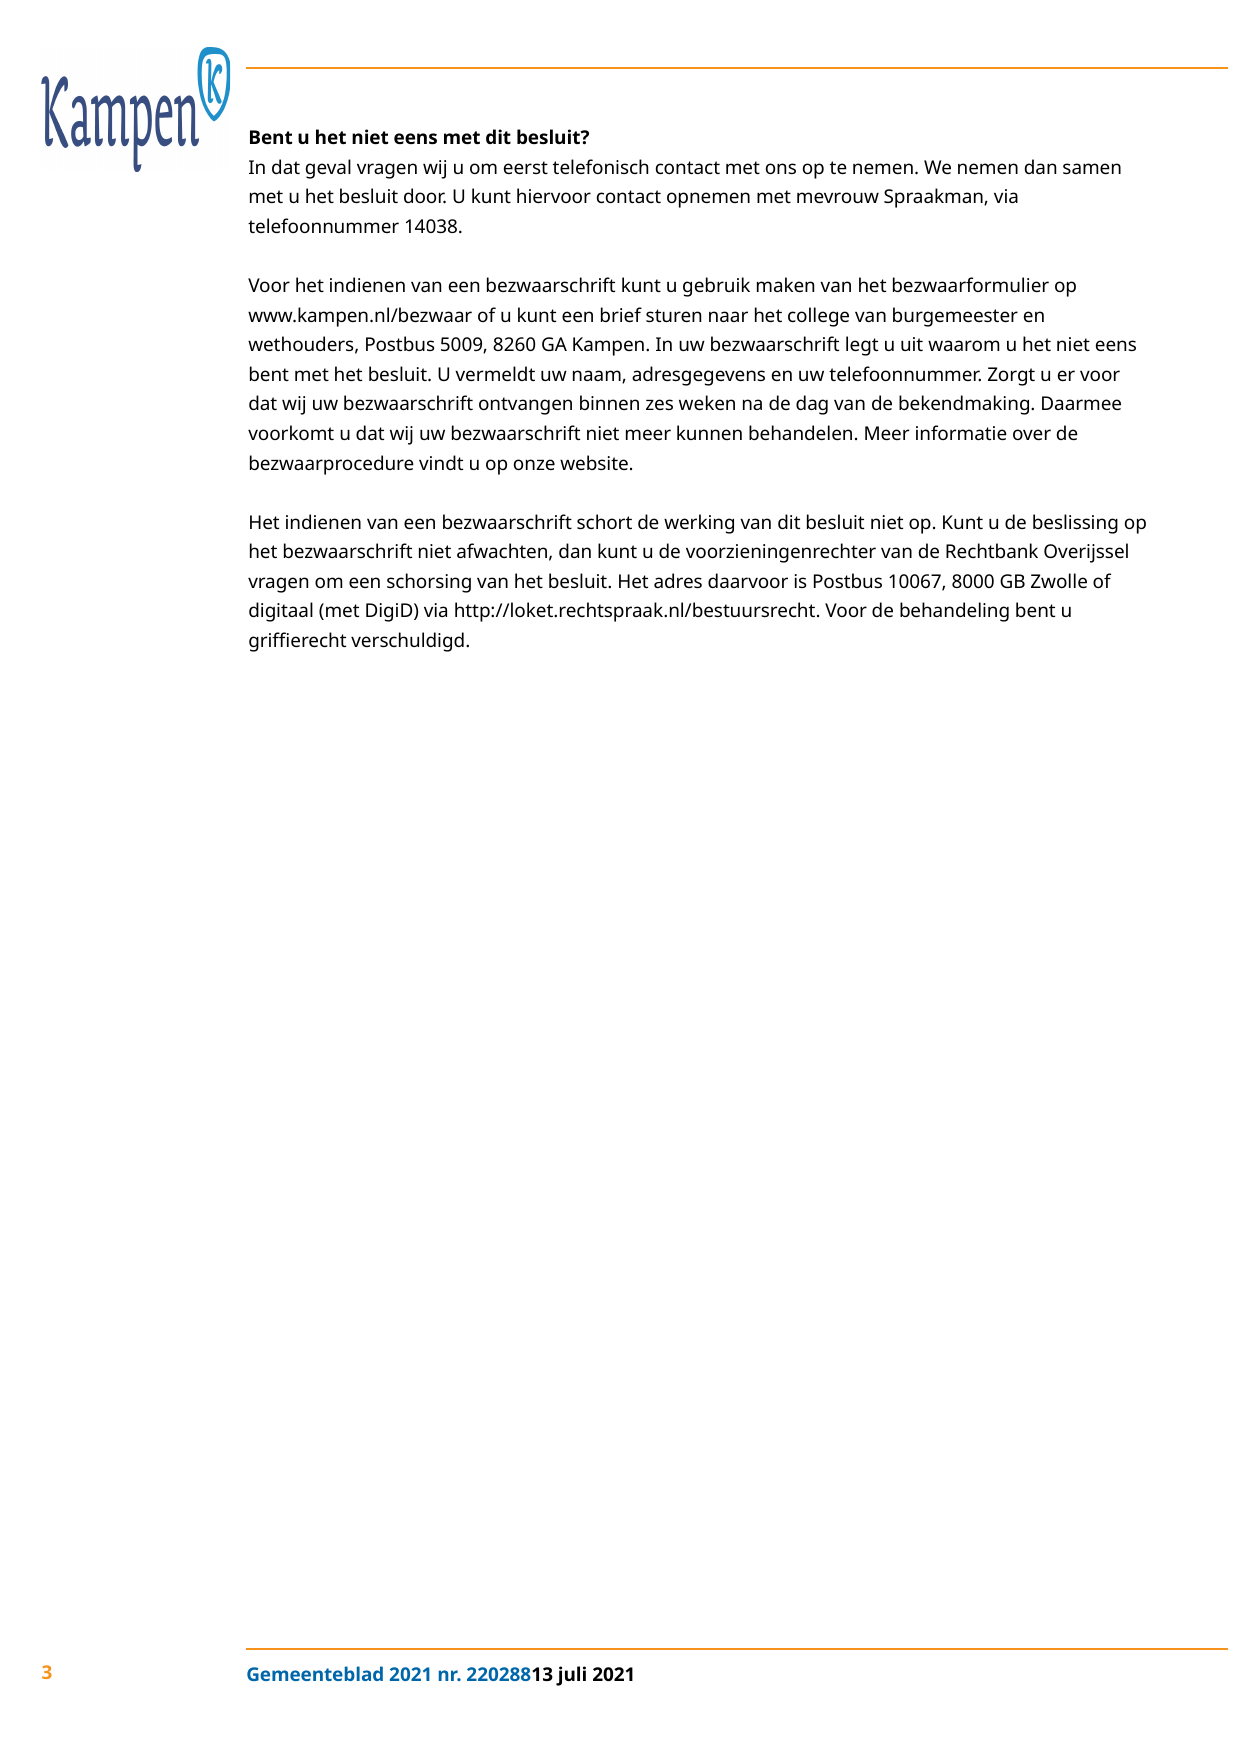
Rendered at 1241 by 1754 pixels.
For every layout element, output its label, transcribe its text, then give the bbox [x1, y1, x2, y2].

text Voor het indienen van een bezwaarschrift kunt u gebruik maken van het bezwaarformulier op www.kampen.nl/bezwaar of u kunt een brief sturen naar het college van burgemeester en wethouders, Postbus 5009, 8260 GA Kampen. In uw bezwaarschrift legt u uit waarom u het niet eens bent met het besluit. U vermeldt uw naam, adresgegevens en uw telefoonnummer. Zorgt u er voor dat wij uw bezwaarschrift ontvangen binnen zes weken na de dag van de bekendmaking. Daarmee voorkomt u dat wij uw bezwaarschrift niet meer kunnen behandelen. Meer informatie over de bezwaarprocedure vindt u op onze website. [248, 272, 1152, 476]
picture [41, 47, 231, 172]
text Bent u het niet eens met dit besluit? [248, 124, 1152, 150]
text Het indienen van een bezwaarschrift schort de werking van dit besluit niet op. Kunt u de beslissing op het bezwaarschrift niet afwachten, dan kunt u de voorzieningenrechter van de Rechtbank Overijssel vragen om een schorsing van het besluit. Het adres daarvoor is Postbus 10067, 8000 GB Zwolle of digitaal (met DigiD) via http://loket.rechtspraak.nl/bestuursrecht. Voor de behandeling bent u griffierecht verschuldigd. [248, 509, 1152, 653]
text In dat geval vragen wij u om eerst telefonisch contact met ons op te nemen. We nemen dan samen met u het besluit door. U kunt hiervoor contact opnemen met mevrouw Spraakman, via telefoonnummer 14038. [248, 154, 1152, 239]
